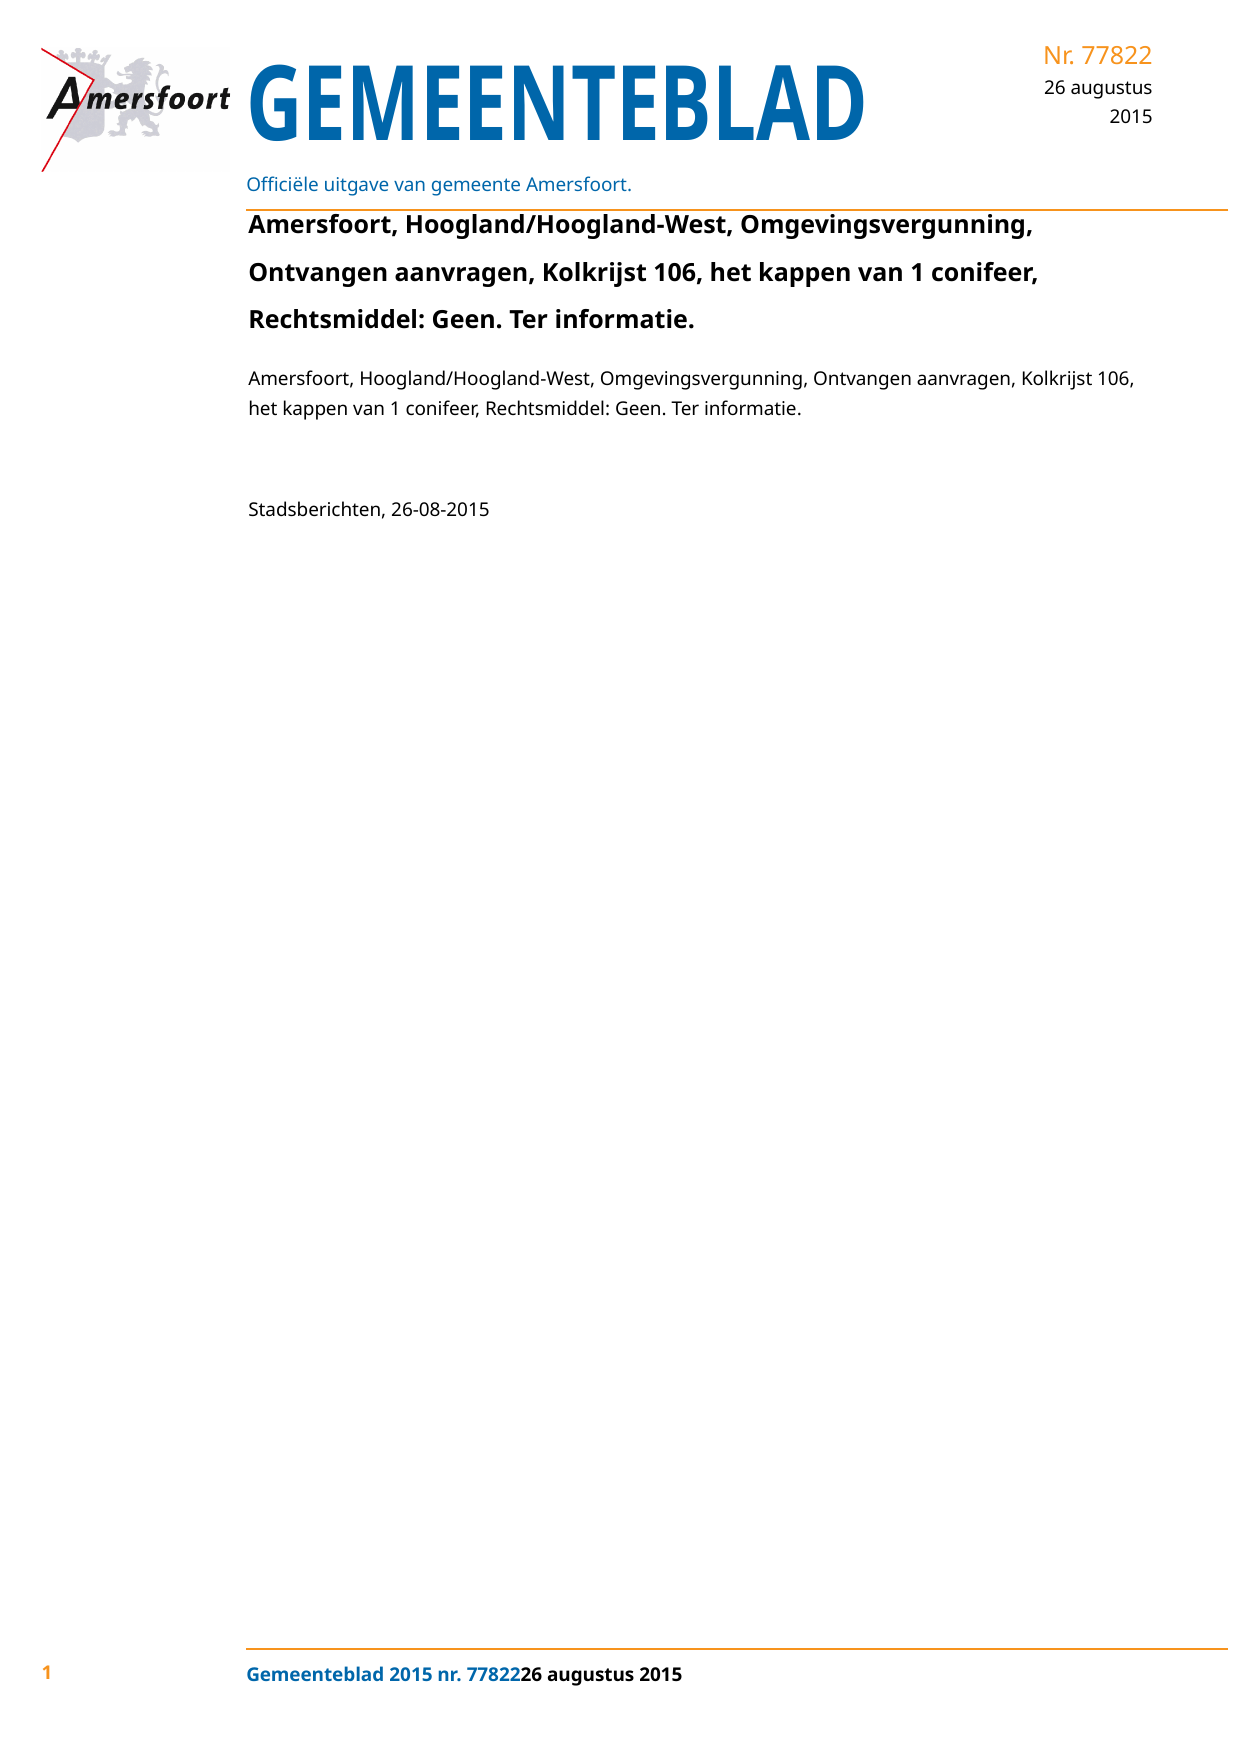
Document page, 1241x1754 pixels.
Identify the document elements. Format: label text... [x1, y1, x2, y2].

picture [41, 47, 231, 172]
text Amersfoort, Hoogland/Hoogland-West, Omgevingsvergunning, Ontvangen aanvragen, Kolkrijst 106, het kappen van 1 conifeer, Rechtsmiddel: Geen. Ter informatie. [248, 366, 1152, 421]
text Amersfoort, Hoogland/Hoogland-West, Omgevingsvergunning, Ontvangen aanvragen, Kolkrijst 106, het kappen van 1 conifeer, Rechtsmiddel: Geen. Ter informatie. [248, 211, 1152, 336]
text Stadsberichten, 26-08-2015 [248, 496, 1152, 522]
